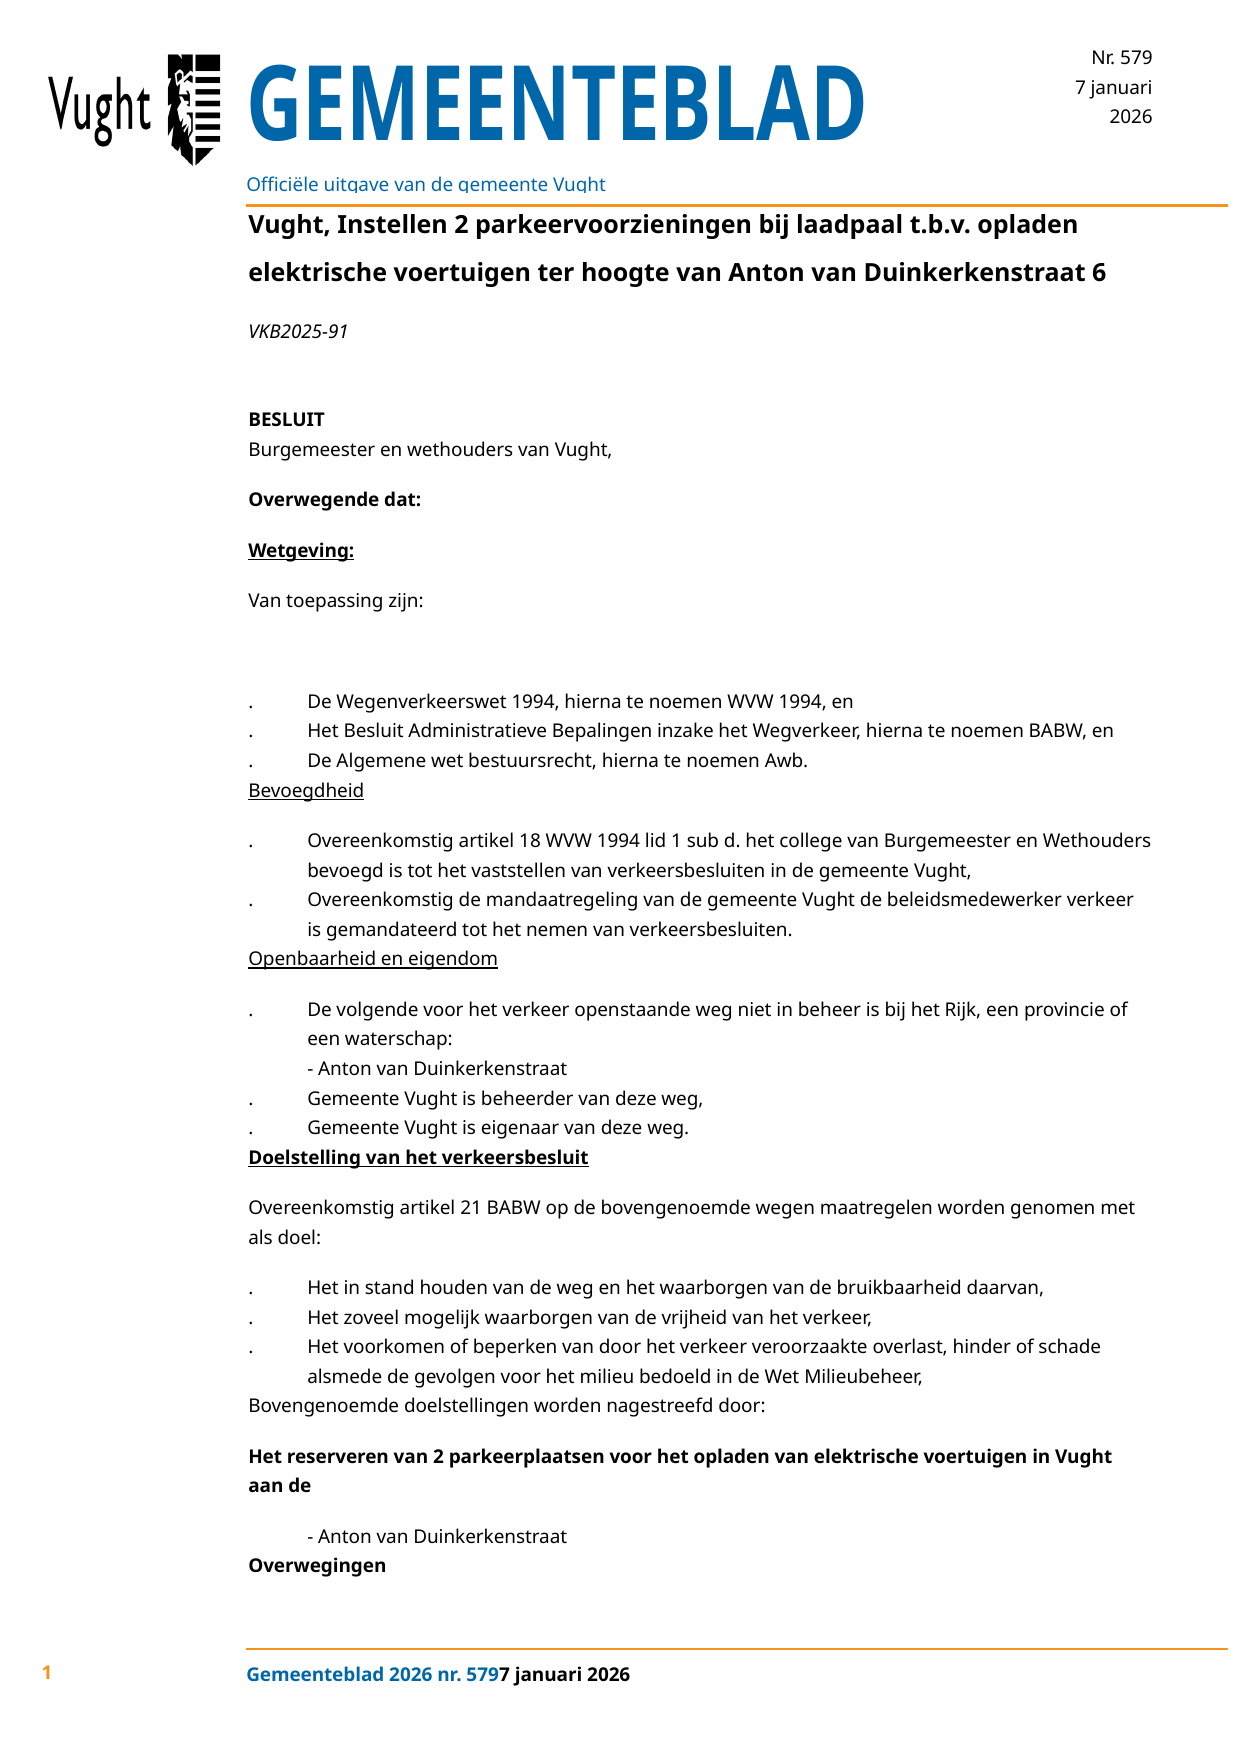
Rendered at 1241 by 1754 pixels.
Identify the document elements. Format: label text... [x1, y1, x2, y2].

list De volgende voor het verkeer open­staande weg niet in be­heer is bij het Rijk, een provin­cie of een water­schap: [248, 996, 1152, 1051]
list Het in stand houden van de weg en het waarborgen van de bruikbaarheid daarvan, [248, 1274, 1152, 1300]
text Bevoegdheid [248, 777, 1152, 802]
list - Anton van Duinkerkenstraat [248, 1523, 1152, 1549]
text Overeenkomstig artikel 21 BABW op de bovengenoemde wegen maatregelen worden genomen met als doel: [248, 1194, 1152, 1249]
list Het zoveel mogelijk waarborgen van de vrijheid van het verkeer, [248, 1304, 1152, 1329]
text Openbaarheid en eigendom [248, 946, 1152, 971]
list Het Besluit Administratieve Bepalingen inzake het Wegverkeer, hierna te noemen BABW, en [248, 718, 1152, 743]
list Gemeente Vught is beheerder van deze weg, [248, 1085, 1152, 1110]
list De Wegenverkeerswet 1994, hierna te noemen WVW 1994, en [248, 688, 1152, 714]
list Overeenkomstig de mandaatregeling van de gemeente Vught de beleidsmedewerker verkeer is gemandateerd tot het nemen van verkeersbesluiten. [248, 886, 1152, 942]
text Van toepassing zijn: [248, 587, 1152, 613]
text Doelstelling van het verkeersbesluit [248, 1144, 1152, 1169]
text Wetgeving: [248, 537, 1152, 562]
text Burgemeester en wethouders van Vught, [248, 436, 1152, 462]
text Overwegende dat: [248, 486, 1152, 512]
picture [41, 47, 231, 172]
text Bovengenoemde doelstellingen worden nagestreefd door: [248, 1393, 1152, 1418]
list Gemeente Vught is eigenaar van deze weg. [248, 1114, 1152, 1140]
text Vught, Instellen 2 parkeervoorzieningen bij laadpaal t.b.v. opladen elektrische voertuigen ter hoogte van Anton van Duinkerkenstraat 6 [248, 207, 1152, 288]
list Het voorkomen of beperken van door het verkeer veroorzaakte overlast, hinder of schade alsmede de gevolgen voor het milieu bedoeld in de Wet Milieubeheer, [248, 1333, 1152, 1389]
text BESLUIT [248, 406, 1152, 432]
text VKB2025-91 [248, 318, 1152, 344]
text Overwegingen [248, 1553, 1152, 1578]
list De Algemene wet bestuursrecht, hierna te noemen Awb. [248, 747, 1152, 773]
text Het reserveren van 2 parkeerplaatsen voor het opladen van elektrische voertuigen in Vught aan de [248, 1443, 1152, 1498]
list Overeenkomstig artikel 18 WVW 1994 lid 1 sub d. het college van Burgemeester en Wethouders bevoegd is tot het vaststel­len van ver­keersbe­sluiten in de gemeente Vught, [248, 827, 1152, 882]
list - Anton van Duinkerkenstraat [248, 1055, 1152, 1081]
